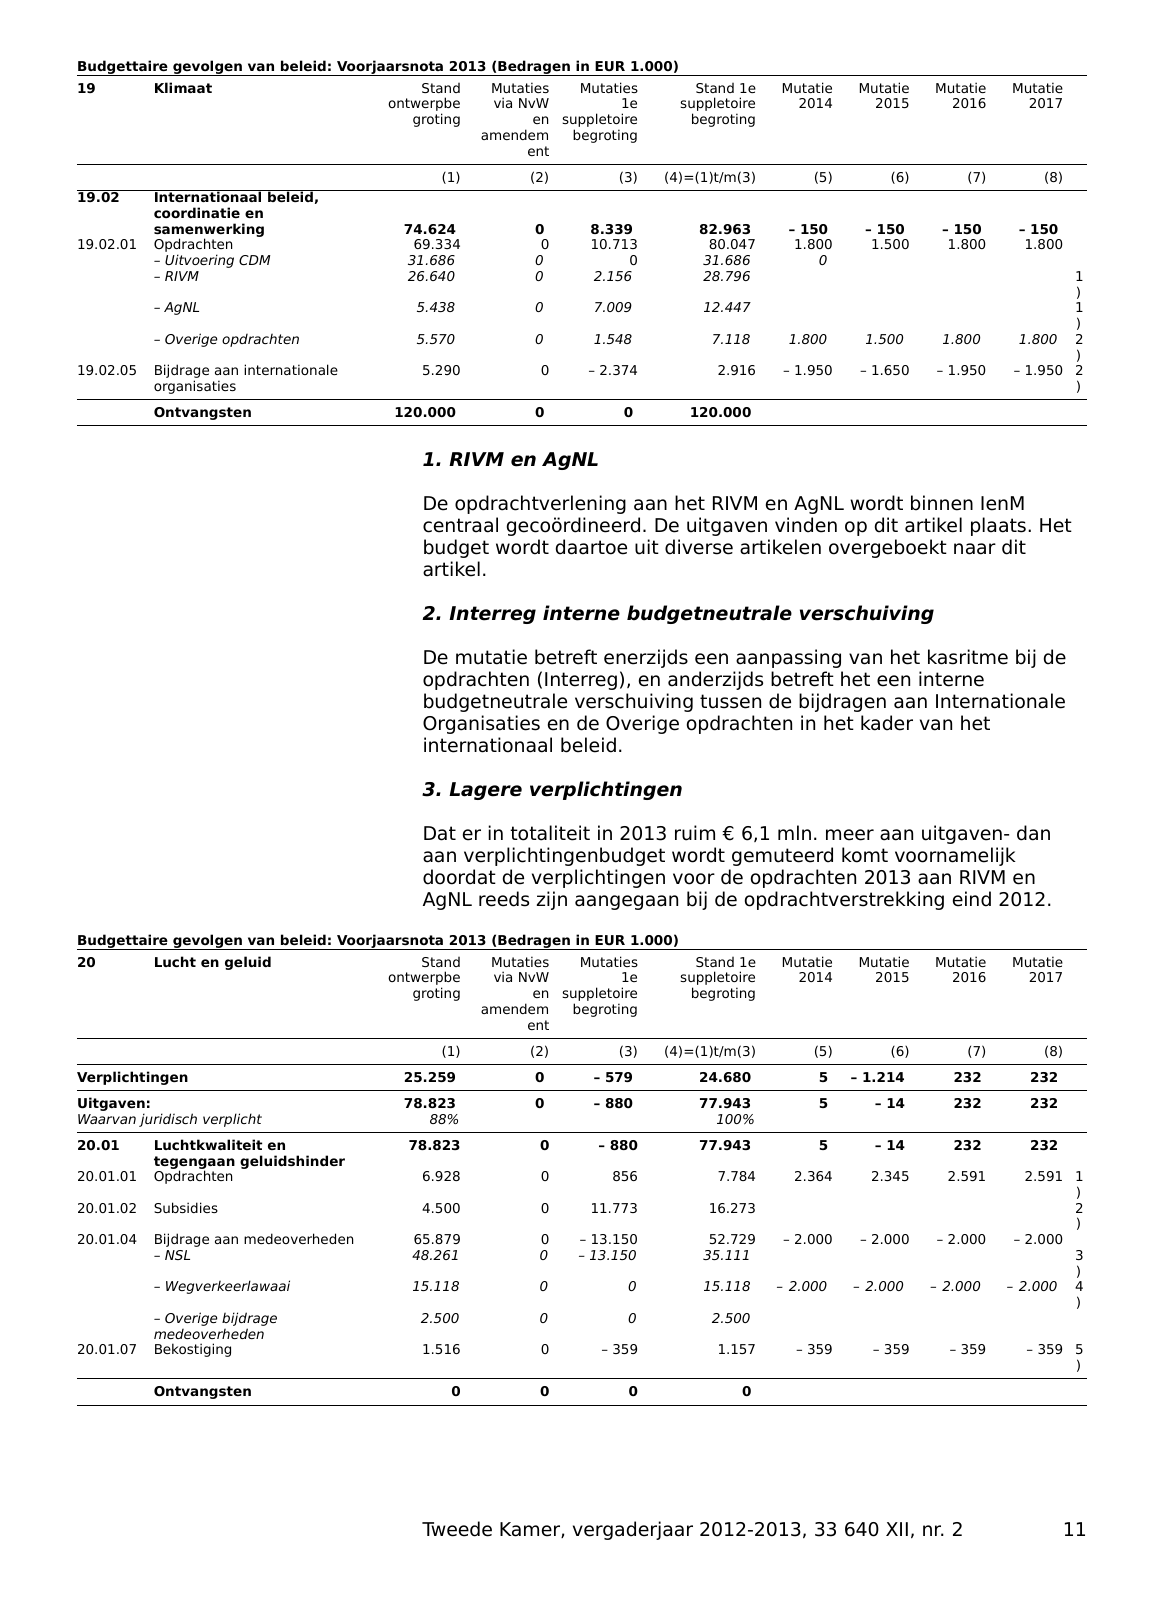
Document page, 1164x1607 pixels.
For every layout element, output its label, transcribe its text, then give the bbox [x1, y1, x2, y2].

table_cell (4)=(1)t/m(3) [644, 1039, 762, 1064]
table_cell (3) [555, 165, 644, 190]
table_cell [992, 1379, 1069, 1404]
table_cell 0 [555, 253, 644, 269]
table_cell [762, 300, 838, 332]
table_cell [1069, 1091, 1087, 1112]
table_cell – 1.650 [839, 363, 915, 399]
table_cell (4)=(1)t/m(3) [644, 165, 762, 190]
table_cell 20.01.02 [77, 1201, 148, 1232]
table_cell [762, 191, 838, 221]
table_cell (8) [992, 165, 1069, 190]
table_cell [915, 253, 992, 269]
table_cell [148, 165, 378, 190]
table_cell [839, 1379, 915, 1404]
table_cell 0 [466, 1201, 555, 1232]
table_cell – 880 [555, 1091, 644, 1112]
table_cell 1) [1069, 1169, 1087, 1201]
table_cell 100% [644, 1112, 762, 1132]
table_cell [762, 1379, 838, 1404]
table_cell 5 [762, 1091, 838, 1112]
table_cell 0 [466, 300, 555, 332]
table_cell [992, 400, 1069, 425]
table_cell [644, 191, 762, 221]
text De opdrachtverlening aan het RIVM en AgNL wordt binnen IenM centraal gecoördineerd. De uitgaven vinden op dit artikel plaats. Het budget wordt daartoe uit diverse artikelen overgeboekt naar dit artikel. [422, 493, 1087, 581]
table_cell [77, 221, 148, 237]
table_cell Bekostiging [148, 1342, 378, 1378]
table_cell [77, 269, 148, 300]
table_cell Mutatie 2015 [839, 950, 915, 1038]
table_cell 2) [1069, 363, 1087, 399]
table_cell [915, 300, 992, 332]
table_cell [839, 1248, 915, 1279]
table_cell 0 [466, 1065, 555, 1090]
table_cell Uitgaven: [77, 1091, 378, 1112]
table_cell – 13.150 [555, 1248, 644, 1279]
table_cell – Uitvoering CDM [148, 253, 378, 269]
table_cell – 14 [839, 1091, 915, 1112]
table_cell – 1.950 [915, 363, 992, 399]
table_cell 232 [992, 1091, 1069, 1112]
table_cell 2.916 [644, 363, 762, 399]
table_cell [839, 300, 915, 332]
table_cell Mutaties 1e suppletoire begroting [555, 950, 644, 1038]
table_cell 0 [555, 400, 644, 425]
table_cell Stand 1e suppletoire begroting [644, 76, 762, 164]
table_cell 0 [466, 1248, 555, 1279]
table_cell (6) [839, 1039, 915, 1064]
table_cell 78.823 [378, 1133, 466, 1169]
table_cell 19.02 [77, 191, 148, 221]
table_cell – Overige bijdrage medeoverheden [148, 1311, 378, 1342]
table_cell 35.111 [644, 1248, 762, 1279]
table_cell Luchtkwaliteit en tegengaan geluidshinder [148, 1133, 378, 1169]
table_cell 2.591 [992, 1169, 1069, 1201]
table_cell Mutaties via NvW en amendement [466, 950, 555, 1038]
table_cell 5 [762, 1065, 838, 1090]
table_cell – 2.374 [555, 363, 644, 399]
table_cell Mutaties via NvW en amendement [466, 76, 555, 164]
text De mutatie betreft enerzijds een aanpassing van het kasritme bij de opdrachten (Interreg), en anderzijds betreft het een interne budgetneutrale verschuiving tussen de bijdragen aan Internationale Organisaties en de Overige opdrachten in het kader van het internationaal beleid. [422, 647, 1087, 757]
table_cell – 359 [915, 1342, 992, 1378]
table_cell – 2.000 [839, 1232, 915, 1248]
table_cell 0 [555, 1379, 644, 1404]
table_cell [77, 253, 148, 269]
table_cell Stand ontwerpbegroting [378, 950, 466, 1038]
table_cell 856 [555, 1169, 644, 1201]
table_cell Lucht en geluid [148, 950, 378, 1038]
table_cell [77, 1379, 148, 1404]
table_cell [762, 269, 838, 300]
table_cell [1069, 1379, 1087, 1404]
table_cell [1069, 950, 1087, 1038]
table_cell [1069, 221, 1087, 237]
table_cell 80.047 [644, 237, 762, 253]
table_cell – 2.000 [992, 1279, 1069, 1311]
table_cell 5.290 [378, 363, 466, 399]
table_cell [1069, 1133, 1087, 1169]
table_cell (5) [762, 1039, 838, 1064]
table_cell 0 [466, 400, 555, 425]
table_cell 2) [1069, 1201, 1087, 1232]
table_cell 0 [466, 1091, 555, 1112]
table_cell 0 [555, 1311, 644, 1342]
table_cell 232 [915, 1065, 992, 1090]
table_cell 232 [915, 1133, 992, 1169]
table_cell Mutatie 2015 [839, 76, 915, 164]
table_cell – 2.000 [915, 1232, 992, 1248]
table_cell 78.823 [378, 1091, 466, 1112]
table_cell Verplichtingen [77, 1065, 378, 1090]
table_cell 3) [1069, 1248, 1087, 1279]
table_cell 0 [466, 1232, 555, 1248]
table_cell [992, 1248, 1069, 1279]
table_cell 1.500 [839, 332, 915, 363]
table_cell 0 [466, 363, 555, 399]
table_cell – 2.000 [762, 1279, 838, 1311]
table_cell [915, 1201, 992, 1232]
table_cell (2) [466, 165, 555, 190]
table_cell [915, 269, 992, 300]
table_cell – 359 [992, 1342, 1069, 1378]
table_cell Mutatie 2014 [762, 76, 838, 164]
table_cell 12.447 [644, 300, 762, 332]
table_cell 48.261 [378, 1248, 466, 1279]
table_cell [915, 1379, 992, 1404]
table_cell 0 [466, 269, 555, 300]
table_cell 15.118 [378, 1279, 466, 1311]
table_cell 25.259 [378, 1065, 466, 1090]
table_cell 7.784 [644, 1169, 762, 1201]
table_cell [1069, 400, 1087, 425]
table_cell samenwerking [148, 221, 378, 237]
table_cell [915, 1112, 992, 1132]
table_cell 2.591 [915, 1169, 992, 1201]
subtitle 2. Interreg interne budgetneutrale verschuiving [422, 603, 1087, 625]
table_cell [992, 191, 1069, 221]
table_cell [915, 191, 992, 221]
table_cell [992, 1112, 1069, 1132]
table_cell – Overige opdrachten [148, 332, 378, 363]
text Dat er in totaliteit in 2013 ruim € 6,1 mln. meer aan uitgaven- dan aan verplichtingenbudget wordt gemuteerd komt voornamelijk doordat de verplichtingen voor de opdrachten 2013 aan RIVM en AgNL reeds zijn aangegaan bij de opdrachtverstrekking eind 2012. [422, 823, 1087, 911]
table_cell [1069, 237, 1087, 253]
table_cell – 150 [992, 221, 1069, 237]
table_cell 6.928 [378, 1169, 466, 1201]
table_cell [148, 1039, 378, 1064]
table_cell 20.01 [77, 1133, 148, 1169]
table_cell [77, 165, 148, 190]
table_cell 0 [555, 1279, 644, 1311]
table_cell Bijdrage aan medeoverheden [148, 1232, 378, 1248]
table_cell 1.500 [839, 237, 915, 253]
table_cell 5 [762, 1133, 838, 1169]
table_cell 5.570 [378, 332, 466, 363]
table_cell 232 [915, 1091, 992, 1112]
table_cell [915, 1248, 992, 1279]
table_cell Subsidies [148, 1201, 378, 1232]
table_cell 2.500 [378, 1311, 466, 1342]
table_cell 20 [77, 950, 148, 1038]
table_cell 88% [378, 1112, 466, 1132]
table_cell [839, 191, 915, 221]
table_cell 26.640 [378, 269, 466, 300]
table_cell [915, 400, 992, 425]
table_cell [1069, 1311, 1087, 1342]
table_cell Bijdrage aan internationale organisaties [148, 363, 378, 399]
table_cell 0 [466, 253, 555, 269]
table_cell – 13.150 [555, 1232, 644, 1248]
table_cell [77, 300, 148, 332]
table_cell 1.516 [378, 1342, 466, 1378]
table_cell (3) [555, 1039, 644, 1064]
table_cell 0 [466, 1311, 555, 1342]
table_cell – 359 [762, 1342, 838, 1378]
table_cell – 579 [555, 1065, 644, 1090]
table_cell [762, 1201, 838, 1232]
table_cell 120.000 [644, 400, 762, 425]
table_header Budgettaire gevolgen van beleid: Voorjaarsnota 2013 (Bedragen in EUR 1.000) [77, 933, 1087, 949]
table_cell 0 [378, 1379, 466, 1404]
table_cell Mutatie 2017 [992, 76, 1069, 164]
table_cell 1.800 [992, 237, 1069, 253]
table_cell 0 [466, 221, 555, 237]
table_cell 4) [1069, 1279, 1087, 1311]
table_cell 0 [466, 1342, 555, 1378]
table_cell 10.713 [555, 237, 644, 253]
table_cell 11.773 [555, 1201, 644, 1232]
table_cell 1.548 [555, 332, 644, 363]
table_cell Opdrachten [148, 1169, 378, 1201]
table_cell 20.01.07 [77, 1342, 148, 1378]
table_cell – 359 [839, 1342, 915, 1378]
table_cell 24.680 [644, 1065, 762, 1090]
table_cell 0 [466, 332, 555, 363]
table_cell (2) [466, 1039, 555, 1064]
table_cell – RIVM [148, 269, 378, 300]
table_cell [992, 300, 1069, 332]
table_cell 16.273 [644, 1201, 762, 1232]
table_cell 5.438 [378, 300, 466, 332]
table_cell – NSL [148, 1248, 378, 1279]
table_cell [1069, 253, 1087, 269]
table_cell 7.118 [644, 332, 762, 363]
table_cell 2.345 [839, 1169, 915, 1201]
table_cell [992, 253, 1069, 269]
table_cell Mutatie 2014 [762, 950, 838, 1038]
table_cell 5) [1069, 1342, 1087, 1378]
table_cell [839, 1201, 915, 1232]
table_cell [1069, 1039, 1087, 1064]
table_cell – 2.000 [839, 1279, 915, 1311]
table_cell [77, 332, 148, 363]
table_cell 2.500 [644, 1311, 762, 1342]
table_cell Ontvangsten [148, 400, 378, 425]
table_cell 1.800 [992, 332, 1069, 363]
table_cell Stand 1e suppletoire begroting [644, 950, 762, 1038]
table_cell (7) [915, 165, 992, 190]
table_cell Mutaties 1e suppletoire begroting [555, 76, 644, 164]
table_cell – 2.000 [762, 1232, 838, 1248]
table_cell [839, 1311, 915, 1342]
table_cell [1069, 1112, 1087, 1132]
table_cell [1069, 1232, 1087, 1248]
table_cell [555, 1112, 644, 1132]
table_cell 19 [77, 76, 148, 164]
table_cell [77, 1039, 148, 1064]
table_cell (7) [915, 1039, 992, 1064]
table_cell (1) [378, 1039, 466, 1064]
table_cell Internationaal beleid, coordinatie en [148, 191, 378, 221]
table_cell (5) [762, 165, 838, 190]
table_cell [1069, 191, 1087, 221]
table_cell – AgNL [148, 300, 378, 332]
table_cell – 1.214 [839, 1065, 915, 1090]
table_cell – Wegverkeerlawaai [148, 1279, 378, 1311]
table_cell 0 [644, 1379, 762, 1404]
table_cell 0 [466, 1169, 555, 1201]
table_cell 77.943 [644, 1091, 762, 1112]
table_cell 20.01.04 [77, 1232, 148, 1248]
table_cell Ontvangsten [148, 1379, 378, 1404]
table_cell – 2.000 [992, 1232, 1069, 1248]
table_cell 2.364 [762, 1169, 838, 1201]
table_cell – 880 [555, 1133, 644, 1169]
table_cell [839, 253, 915, 269]
table_cell [839, 269, 915, 300]
table_cell – 150 [839, 221, 915, 237]
table_cell 31.686 [644, 253, 762, 269]
table_cell [77, 1311, 148, 1342]
table_cell – 2.000 [915, 1279, 992, 1311]
table_cell – 14 [839, 1133, 915, 1169]
table_cell 232 [992, 1133, 1069, 1169]
table_cell [762, 1311, 838, 1342]
table_cell (1) [378, 165, 466, 190]
table_cell [915, 1311, 992, 1342]
table_cell [77, 1248, 148, 1279]
table_cell 8.339 [555, 221, 644, 237]
table_cell 2.156 [555, 269, 644, 300]
table_cell 28.796 [644, 269, 762, 300]
table_cell Klimaat [148, 76, 378, 164]
table_cell [77, 1279, 148, 1311]
table_cell 31.686 [378, 253, 466, 269]
table_cell [762, 1112, 838, 1132]
table_cell 0 [466, 1133, 555, 1169]
table_cell 82.963 [644, 221, 762, 237]
table_cell 74.624 [378, 221, 466, 237]
subtitle 3. Lagere verplichtingen [422, 779, 1087, 801]
subtitle 1. RIVM en AgNL [422, 448, 1087, 471]
table_cell 52.729 [644, 1232, 762, 1248]
table_cell Opdrachten [148, 237, 378, 253]
table_cell – 150 [762, 221, 838, 237]
table_cell [77, 400, 148, 425]
table_cell 120.000 [378, 400, 466, 425]
table_header Budgettaire gevolgen van beleid: Voorjaarsnota 2013 (Bedragen in EUR 1.000) [77, 59, 1087, 75]
table_cell 2) [1069, 332, 1087, 363]
table_cell 69.334 [378, 237, 466, 253]
table_cell – 1.950 [762, 363, 838, 399]
table_cell Mutatie 2016 [915, 76, 992, 164]
table_cell [1069, 165, 1087, 190]
table_cell 1) [1069, 269, 1087, 300]
table_cell 0 [466, 1379, 555, 1404]
table_cell 0 [466, 1279, 555, 1311]
table_cell Stand ontwerpbegroting [378, 76, 466, 164]
table_cell 232 [992, 1065, 1069, 1090]
table_cell [992, 269, 1069, 300]
table_cell [378, 191, 466, 221]
table_cell 1.157 [644, 1342, 762, 1378]
table_cell [1069, 76, 1087, 164]
table_cell 0 [762, 253, 838, 269]
table_cell – 1.950 [992, 363, 1069, 399]
table_cell – 359 [555, 1342, 644, 1378]
table_cell [992, 1311, 1069, 1342]
table_cell 15.118 [644, 1279, 762, 1311]
table_cell 65.879 [378, 1232, 466, 1248]
table_cell Mutatie 2017 [992, 950, 1069, 1038]
table_cell – 150 [915, 221, 992, 237]
table_cell [466, 1112, 555, 1132]
table_cell 77.943 [644, 1133, 762, 1169]
table_cell (8) [992, 1039, 1069, 1064]
table_cell 19.02.05 [77, 363, 148, 399]
table_cell [762, 400, 838, 425]
table_cell 7.009 [555, 300, 644, 332]
table_cell [1069, 1065, 1087, 1090]
table_cell [466, 191, 555, 221]
table_cell 1.800 [762, 237, 838, 253]
table_cell [839, 1112, 915, 1132]
table_cell [555, 191, 644, 221]
table_cell 0 [466, 237, 555, 253]
table_cell [839, 400, 915, 425]
table_cell 1.800 [915, 332, 992, 363]
table_cell 20.01.01 [77, 1169, 148, 1201]
table_cell 1.800 [762, 332, 838, 363]
table_cell 1.800 [915, 237, 992, 253]
table_cell Waarvan juridisch verplicht [77, 1112, 378, 1132]
table_cell Mutatie 2016 [915, 950, 992, 1038]
table_cell [762, 1248, 838, 1279]
table_cell [992, 1201, 1069, 1232]
table_cell (6) [839, 165, 915, 190]
table_cell 4.500 [378, 1201, 466, 1232]
table_cell 19.02.01 [77, 237, 148, 253]
table_cell 1) [1069, 300, 1087, 332]
